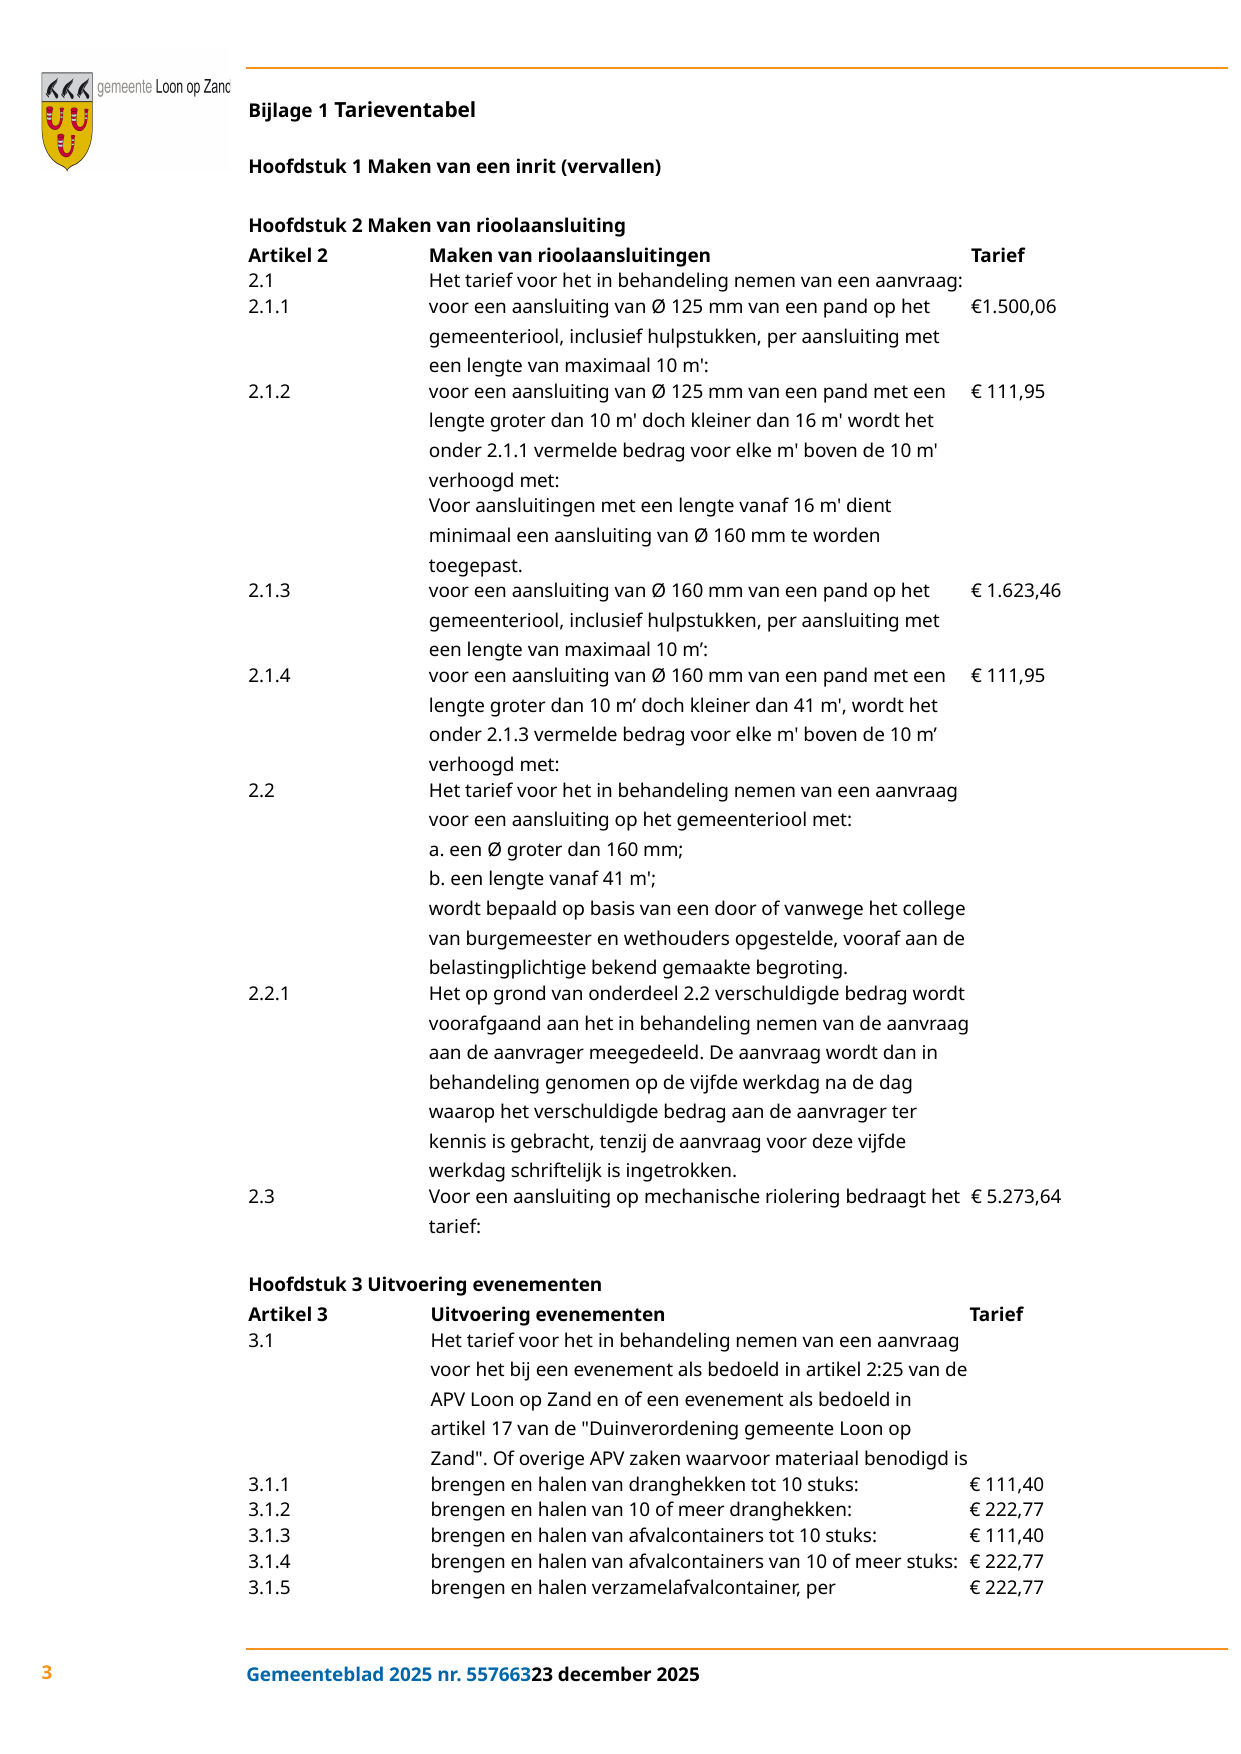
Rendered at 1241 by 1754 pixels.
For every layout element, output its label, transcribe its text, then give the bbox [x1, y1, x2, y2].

table_cell 2.1 [248, 268, 429, 293]
table_cell 3.1.3 [248, 1523, 430, 1548]
table_cell 3.1.4 [248, 1548, 430, 1574]
table_cell € 111,40 [969, 1471, 1152, 1497]
table_cell €1.500,06 [971, 293, 1152, 378]
table_cell voor een aansluiting van Ø 160 mm van een pand met een lengte groter dan 10 m’ doch kleiner dan 41 m', wordt het onder 2.1.3 vermelde bedrag voor elke m' boven de 10 m’ verhoogd met: [429, 663, 971, 777]
text Bijlage 1 Tarieventabel [248, 95, 1152, 123]
picture [41, 47, 231, 172]
table_cell voor een aansluiting van Ø 125 mm van een pand op het gemeenteriool, inclusief hulpstukken, per aansluiting met een lengte van maximaal 10 m': [429, 293, 971, 378]
table_cell brengen en halen verzamelafvalcontainer, per [430, 1574, 969, 1599]
table_cell [971, 777, 1152, 980]
table_cell Voor aansluitingen met een lengte vanaf 16 m' dient minimaal een aansluiting van Ø 160 mm te worden toegepast. [429, 493, 971, 577]
text Hoofdstuk 2 Maken van rioolaansluiting [248, 212, 1152, 238]
table_cell 2.1.2 [248, 378, 429, 493]
table_cell € 111,95 [971, 663, 1152, 777]
table_cell brengen en halen van dranghekken tot 10 stuks: [430, 1471, 969, 1497]
table_cell voor een aansluiting van Ø 160 mm van een pand op het gemeenteriool, inclusief hulpstukken, per aansluiting met een lengte van maximaal 10 m’: [429, 578, 971, 662]
table_cell Het tarief voor het in behandeling nemen van een aanvraag voor een aansluiting op het gemeenteriool met: a. een Ø groter dan 160 mm; b. een lengte vanaf 41 m'; wordt bepaald op basis van een door of vanwege het college van burgemeester en wethouders opgestelde, vooraf aan de belastingplichtige bekend gemaakte begroting. [429, 777, 971, 980]
text Hoofdstuk 1 Maken van een inrit (vervallen) [248, 153, 1152, 179]
table_cell € 111,95 [971, 378, 1152, 493]
table_cell brengen en halen van afvalcontainers tot 10 stuks: [430, 1523, 969, 1548]
table_cell 2.1.4 [248, 663, 429, 777]
table_header Artikel 2 [248, 242, 429, 267]
table_cell € 222,77 [969, 1574, 1152, 1599]
table_cell 2.2 [248, 777, 429, 980]
table_cell Het tarief voor het in behandeling nemen van een aanvraag voor het bij een evenement als bedoeld in artikel 2:25 van de APV Loon op Zand en of een evenement als bedoeld in artikel 17 van de "Duinverordening gemeente Loon op Zand". Of overige APV zaken waarvoor materiaal benodigd is [430, 1327, 969, 1471]
table_header Artikel 3 [248, 1301, 430, 1327]
table_cell 3.1 [248, 1327, 430, 1471]
table_cell brengen en halen van afvalcontainers van 10 of meer stuks: [430, 1548, 969, 1574]
table_cell Het tarief voor het in behandeling nemen van een aanvraag: [429, 268, 971, 293]
table_cell 2.1.3 [248, 578, 429, 662]
table_cell € 5.273,64 [971, 1183, 1152, 1239]
table_header Maken van rioolaansluitingen [429, 242, 971, 267]
table_cell € 222,77 [969, 1548, 1152, 1574]
table_cell Het op grond van onderdeel 2.2 verschuldigde bedrag wordt voorafgaand aan het in behandeling nemen van de aanvraag aan de aanvrager meegedeeld. De aanvraag wordt dan in behandeling genomen op de vijfde werkdag na de dag waarop het verschuldigde bedrag aan de aanvrager ter kennis is gebracht, tenzij de aanvraag voor deze vijfde werkdag schriftelijk is ingetrokken. [429, 980, 971, 1183]
table_cell € 111,40 [969, 1523, 1152, 1548]
table_cell Voor een aansluiting op mechanische riolering bedraagt het tarief: [429, 1183, 971, 1239]
table_header Uitvoering evenementen [430, 1301, 969, 1327]
table_cell € 222,77 [969, 1497, 1152, 1522]
table_cell 3.1.2 [248, 1497, 430, 1522]
table_cell [971, 493, 1152, 577]
table_cell € 1.623,46 [971, 578, 1152, 662]
table_cell voor een aansluiting van Ø 125 mm van een pand met een lengte groter dan 10 m' doch kleiner dan 16 m' wordt het onder 2.1.1 vermelde bedrag voor elke m' boven de 10 m' verhoogd met: [429, 378, 971, 493]
table_cell [248, 493, 429, 577]
table_header Tarief [969, 1301, 1152, 1327]
table_cell 3.1.5 [248, 1574, 430, 1599]
table_cell 3.1.1 [248, 1471, 430, 1497]
table_cell 2.2.1 [248, 980, 429, 1183]
text Hoofdstuk 3 Uitvoering evenementen [248, 1271, 1152, 1297]
table_cell brengen en halen van 10 of meer dranghekken: [430, 1497, 969, 1522]
table_cell [971, 980, 1152, 1183]
table_header Tarief [971, 242, 1152, 267]
table_cell 2.3 [248, 1183, 429, 1239]
table_cell [971, 268, 1152, 293]
table_cell 2.1.1 [248, 293, 429, 378]
table_cell [969, 1327, 1152, 1471]
